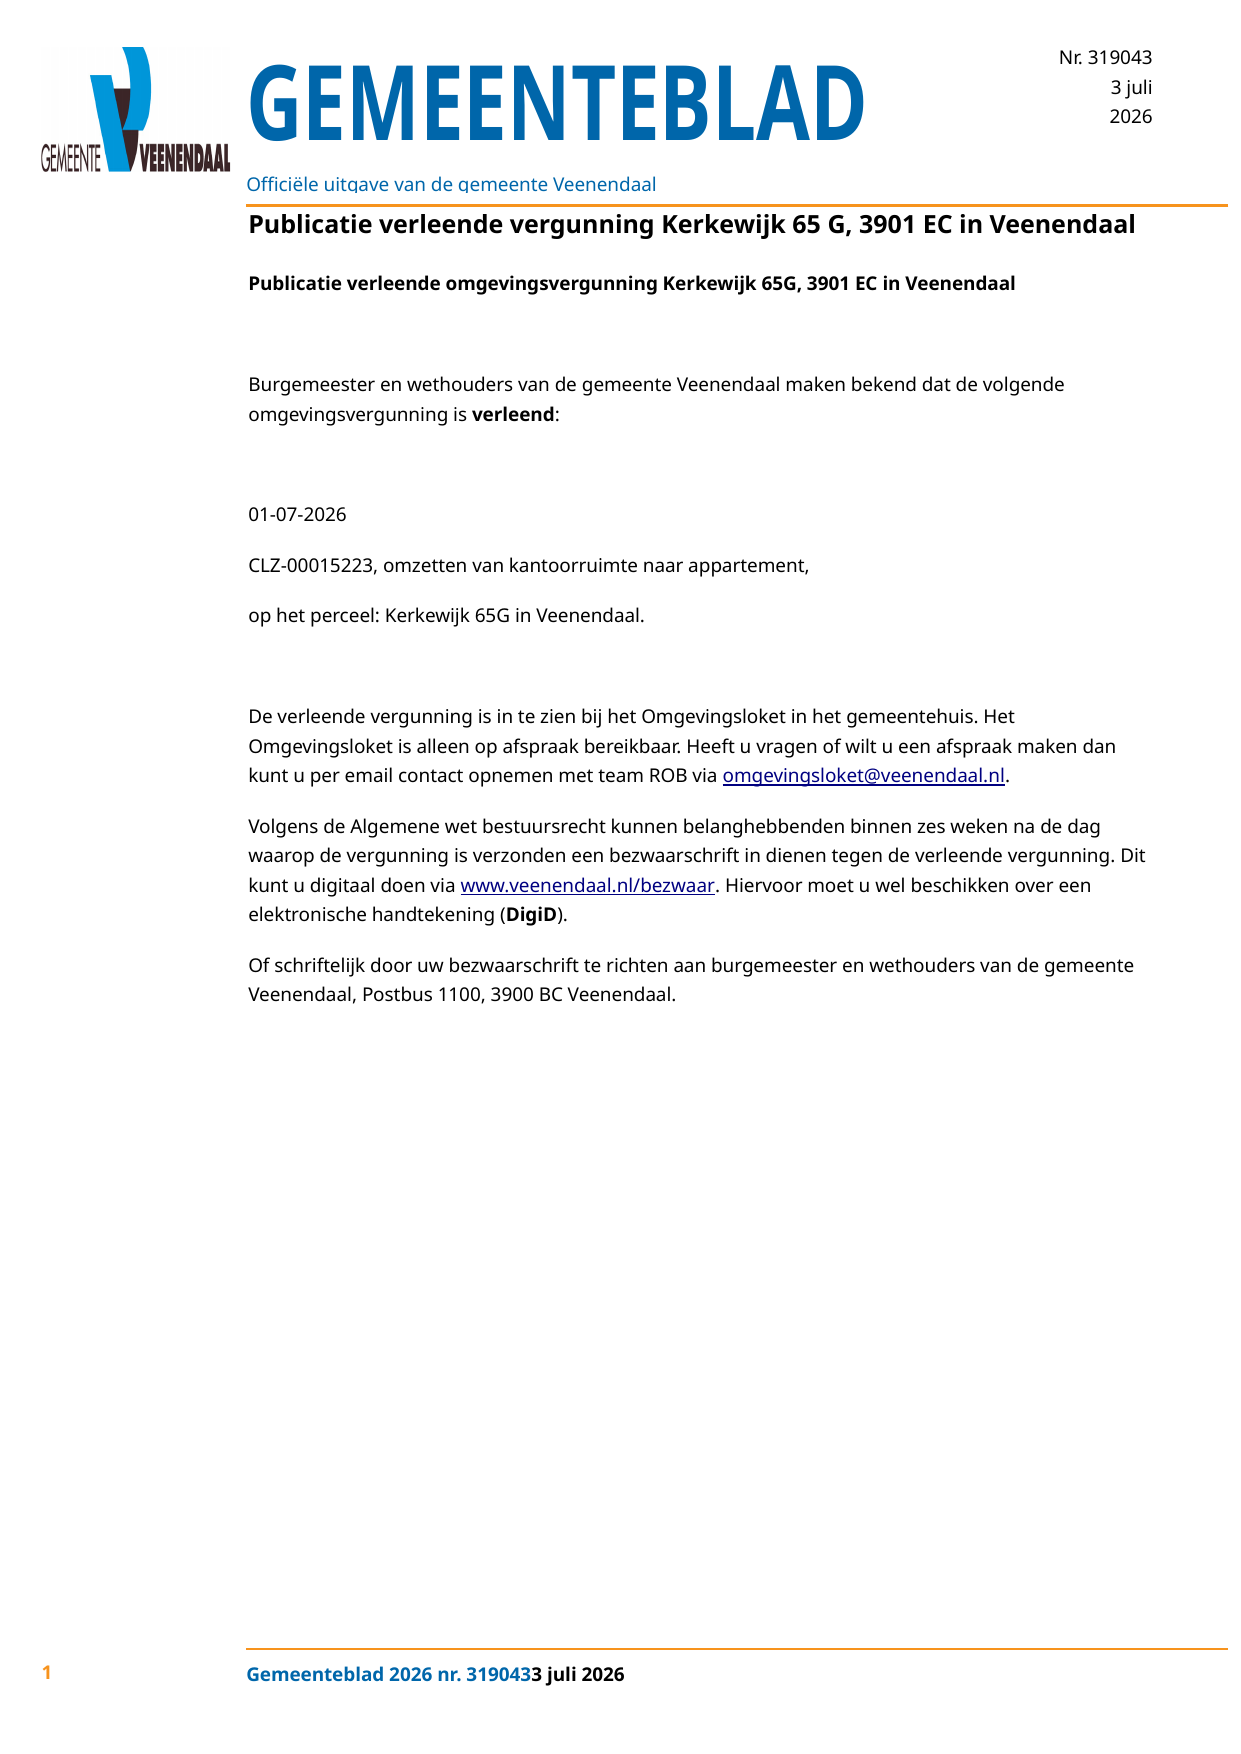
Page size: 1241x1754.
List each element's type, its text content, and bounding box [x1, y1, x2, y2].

text Volgens de Algemene wet bestuursrecht kunnen belanghebbenden binnen zes weken na de dag waarop de vergunning is verzonden een bezwaarschrift in dienen tegen de verleende vergunning. Dit kunt u digitaal doen via www.veenendaal.nl/bezwaar. Hiervoor moet u wel beschikken over een elektronische handtekening (DigiD). [248, 813, 1152, 927]
text Publicatie verleende omgevingsvergunning Kerkewijk 65G, 3901 EC in Veenendaal [248, 270, 1152, 296]
text Publicatie verleende vergunning Kerkewijk 65 G, 3901 EC in Veenendaal [248, 207, 1152, 241]
text Of schriftelijk door uw bezwaarschrift te richten aan burgemeester en wethouders van de gemeente Veenendaal, Postbus 1100, 3900 BC Veenendaal. [248, 952, 1152, 1007]
text CLZ-00015223, omzetten van kantoorruimte naar appartement, [248, 552, 1152, 578]
text De verleende vergunning is in te zien bij het Omgevingsloket in het gemeentehuis. Het Omgevingsloket is alleen op afspraak bereikbaar. Heeft u vragen of wilt u een afspraak maken dan kunt u per email contact opnemen met team ROB via omgevingsloket@veenendaal.nl. [248, 703, 1152, 788]
text 01-07-2026 [248, 502, 1152, 527]
text Burgemeester en wethouders van de gemeente Veenendaal maken bekend dat de volgende omgevingsvergunning is verleend: [248, 371, 1152, 426]
text op het perceel: Kerkewijk 65G in Veenendaal. [248, 602, 1152, 628]
picture [123, 47, 231, 172]
picture [41, 47, 130, 172]
